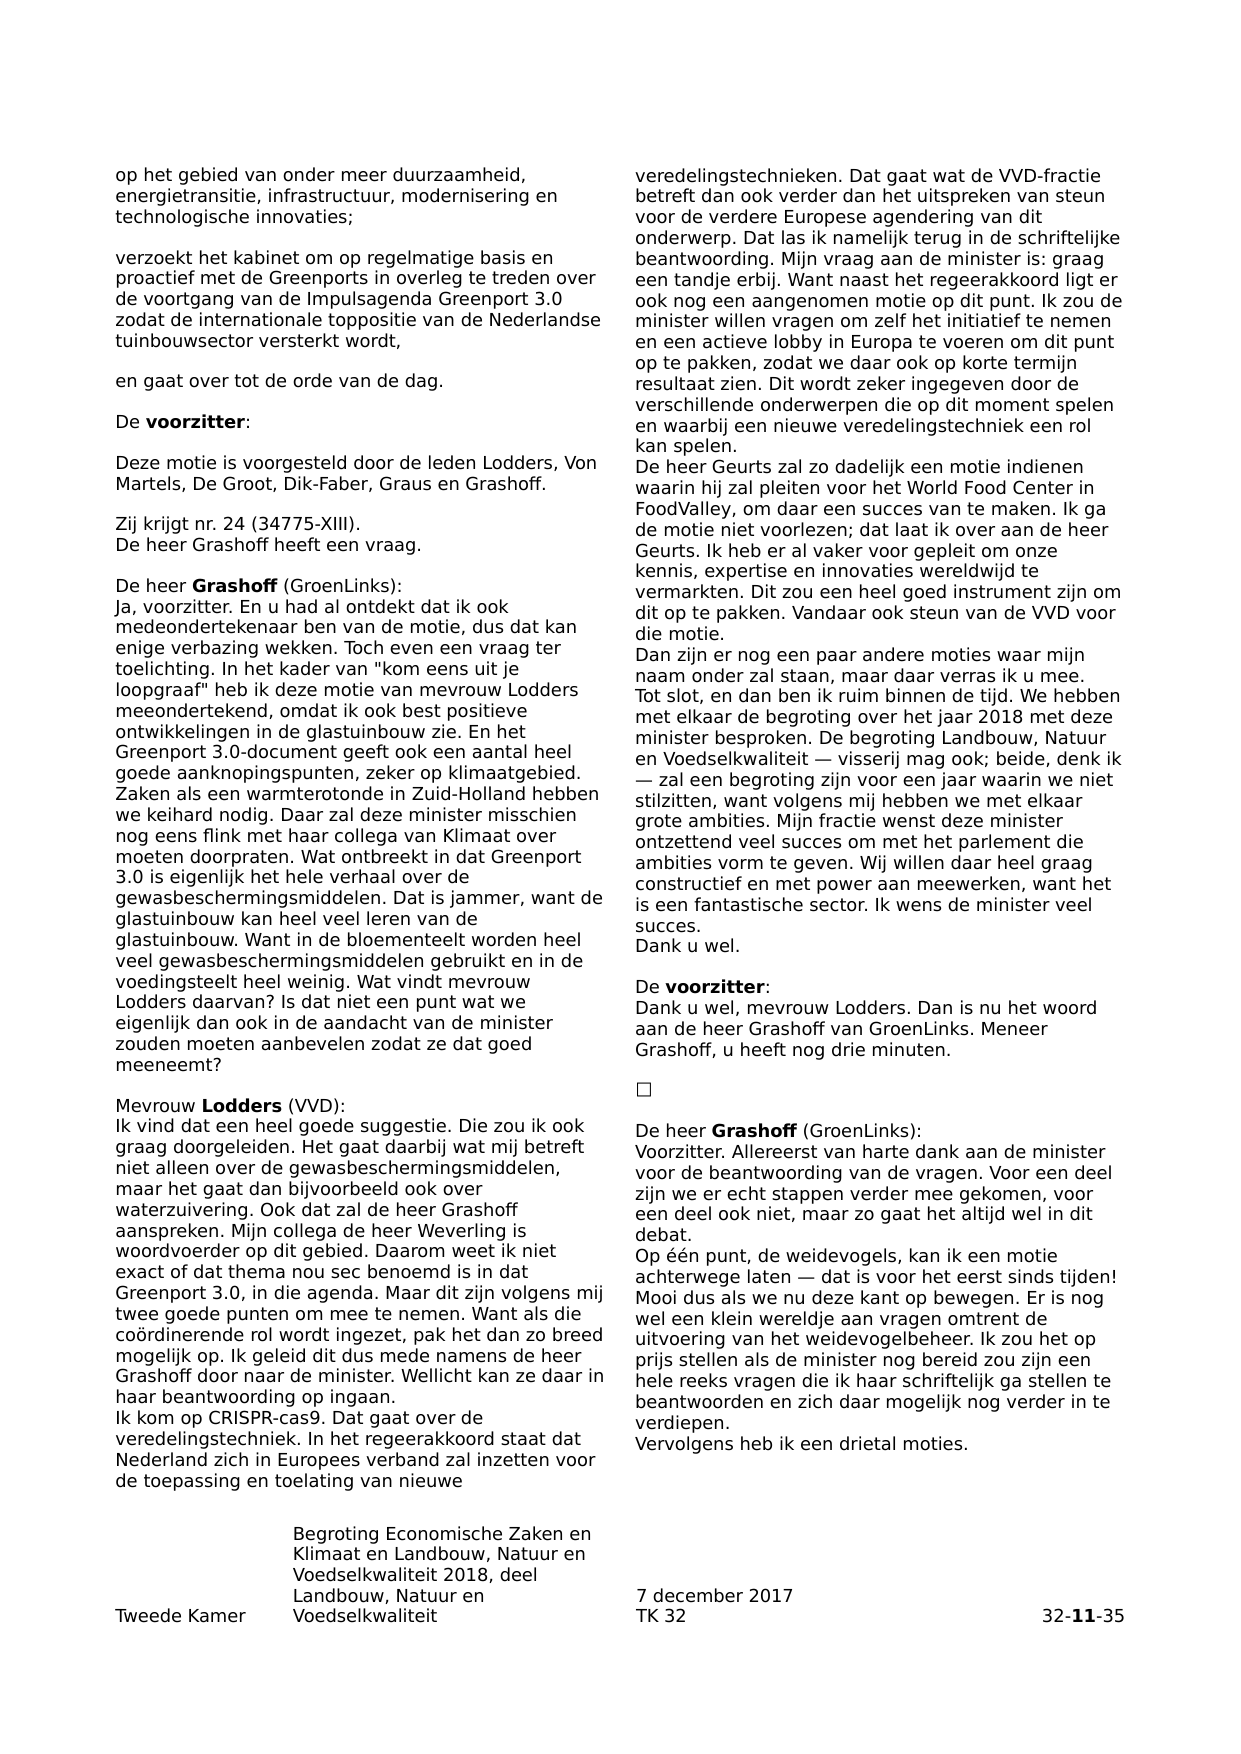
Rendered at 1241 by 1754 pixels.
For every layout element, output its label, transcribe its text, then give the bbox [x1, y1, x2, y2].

text Op één punt, de weidevogels, kan ik een motie achterwege laten — dat is voor het eerst sinds tijden! Mooi dus als we nu deze kant op bewegen. Er is nog wel een klein wereldje aan vragen omtrent de uitvoering van het weidevogelbeheer. Ik zou het op prijs stellen als de minister nog bereid zou zijn een hele reeks vragen die ik haar schriftelijk ga stellen te beantwoorden en zich daar mogelijk nog verder in te verdiepen. [635, 1246, 1125, 1433]
text Zij krijgt nr. 24 (34775-XIII). [115, 514, 605, 535]
text De heer Grashoff (GroenLinks): [115, 576, 605, 596]
text De voorzitter: [635, 977, 1125, 998]
text Deze motie is voorgesteld door de leden Lodders, Von Martels, De Groot, Dik-Faber, Graus en Grashoff. [115, 453, 605, 494]
text Ik kom op CRISPR-cas9. Dat gaat over de veredelingstechniek. In het regeerakkoord staat dat Nederland zich in Europees verband zal inzetten voor de toepassing en toelating van nieuwe [115, 1408, 605, 1491]
text Dank u wel. [635, 936, 1125, 957]
text en gaat over tot de orde van de dag. [115, 371, 605, 392]
text Dan zijn er nog een paar andere moties waar mijn naam onder zal staan, maar daar verras ik u mee. [635, 644, 1125, 686]
text De voorzitter: [115, 412, 605, 433]
text Vervolgens heb ik een drietal moties. [635, 1433, 1125, 1454]
text Ja, voorzitter. En u had al ontdekt dat ik ook medeondertekenaar ben van de motie, dus dat kan enige verbazing wekken. Toch even een vraag ter toelichting. In het kader van "kom eens uit je loopgraaf" heb ik deze motie van mevrouw Lodders meeondertekend, omdat ik ook best positieve ontwikkelingen in de glastuinbouw zie. En het Greenport 3.0-document geeft ook een aantal heel goede aanknopingspunten, zeker op klimaatgebied. Zaken als een warmterotonde in Zuid-Holland hebben we keihard nodig. Daar zal deze minister misschien nog eens flink met haar collega van Klimaat over moeten doorpraten. Wat ontbreekt in dat Greenport 3.0 is eigenlijk het hele verhaal over de gewasbeschermingsmiddelen. Dat is jammer, want de glastuinbouw kan heel veel leren van de glastuinbouw. Want in de bloementeelt worden heel veel gewasbeschermingsmiddelen gebruikt en in de voedingsteelt heel weinig. Wat vindt mevrouw Lodders daarvan? Is dat niet een punt wat we eigenlijk dan ook in de aandacht van de minister zouden moeten aanbevelen zodat ze dat goed meeneemt? [115, 596, 605, 1076]
text Mevrouw Lodders (VVD): [115, 1096, 605, 1116]
text verzoekt het kabinet om op regelmatige basis en proactief met de Greenports in overleg te treden over de voortgang van de Impulsagenda Greenport 3.0 zodat de internationale toppositie van de Nederlandse tuinbouwsector versterkt wordt, [115, 247, 605, 351]
text Dank u wel, mevrouw Lodders. Dan is nu het woord aan de heer Grashoff van GroenLinks. Meneer Grashoff, u heeft nog drie minuten. [635, 998, 1125, 1060]
text Ik vind dat een heel goede suggestie. Die zou ik ook graag doorgeleiden. Het gaat daarbij wat mij betreft niet alleen over de gewasbeschermingsmiddelen, maar het gaat dan bijvoorbeeld ook over waterzuivering. Ook dat zal de heer Grashoff aanspreken. Mijn collega de heer Weverling is woordvoerder op dit gebied. Daarom weet ik niet exact of dat thema nou sec benoemd is in dat Greenport 3.0, in die agenda. Maar dit zijn volgens mij twee goede punten om mee te nemen. Want als die coördinerende rol wordt ingezet, pak het dan zo breed mogelijk op. Ik geleid dit dus mede namens de heer Grashoff door naar de minister. Wellicht kan ze daar in haar beantwoording op ingaan. [115, 1116, 605, 1408]
text De heer Geurts zal zo dadelijk een motie indienen waarin hij zal pleiten voor het World Food Center in FoodValley, om daar een succes van te maken. Ik ga de motie niet voorlezen; dat laat ik over aan de heer Geurts. Ik heb er al vaker voor gepleit om onze kennis, expertise en innovaties wereldwijd te vermarkten. Dit zou een heel goed instrument zijn om dit op te pakken. Vandaar ook steun van de VVD voor die motie. [635, 457, 1125, 644]
text ⬜ [635, 1080, 1125, 1101]
text op het gebied van onder meer duurzaamheid, energietransitie, infrastructuur, modernisering en technologische innovaties; [115, 165, 605, 227]
text Voorzitter. Allereerst van harte dank aan de minister voor de beantwoording van de vragen. Voor een deel zijn we er echt stappen verder mee gekomen, voor een deel ook niet, maar zo gaat het altijd wel in dit debat. [635, 1142, 1125, 1246]
text De heer Grashoff heeft een vraag. [115, 535, 605, 556]
text Tot slot, en dan ben ik ruim binnen de tijd. We hebben met elkaar de begroting over het jaar 2018 met deze minister besproken. De begroting Landbouw, Natuur en Voedselkwaliteit — visserij mag ook; beide, denk ik — zal een begroting zijn voor een jaar waarin we niet stilzitten, want volgens mij hebben we met elkaar grote ambities. Mijn fractie wenst deze minister ontzettend veel succes om met het parlement die ambities vorm te geven. Wij willen daar heel graag constructief en met power aan meewerken, want het is een fantastische sector. Ik wens de minister veel succes. [635, 686, 1125, 936]
text De heer Grashoff (GroenLinks): [635, 1121, 1125, 1142]
text veredelingstechnieken. Dat gaat wat de VVD-fractie betreft dan ook verder dan het uitspreken van steun voor de verdere Europese agendering van dit onderwerp. Dat las ik namelijk terug in de schriftelijke beantwoording. Mijn vraag aan de minister is: graag een tandje erbij. Want naast het regeerakkoord ligt er ook nog een aangenomen motie op dit punt. Ik zou de minister willen vragen om zelf het initiatief te nemen en een actieve lobby in Europa te voeren om dit punt op te pakken, zodat we daar ook op korte termijn resultaat zien. Dit wordt zeker ingegeven door de verschillende onderwerpen die op dit moment spelen en waarbij een nieuwe veredelingstechniek een rol kan spelen. [635, 165, 1125, 457]
